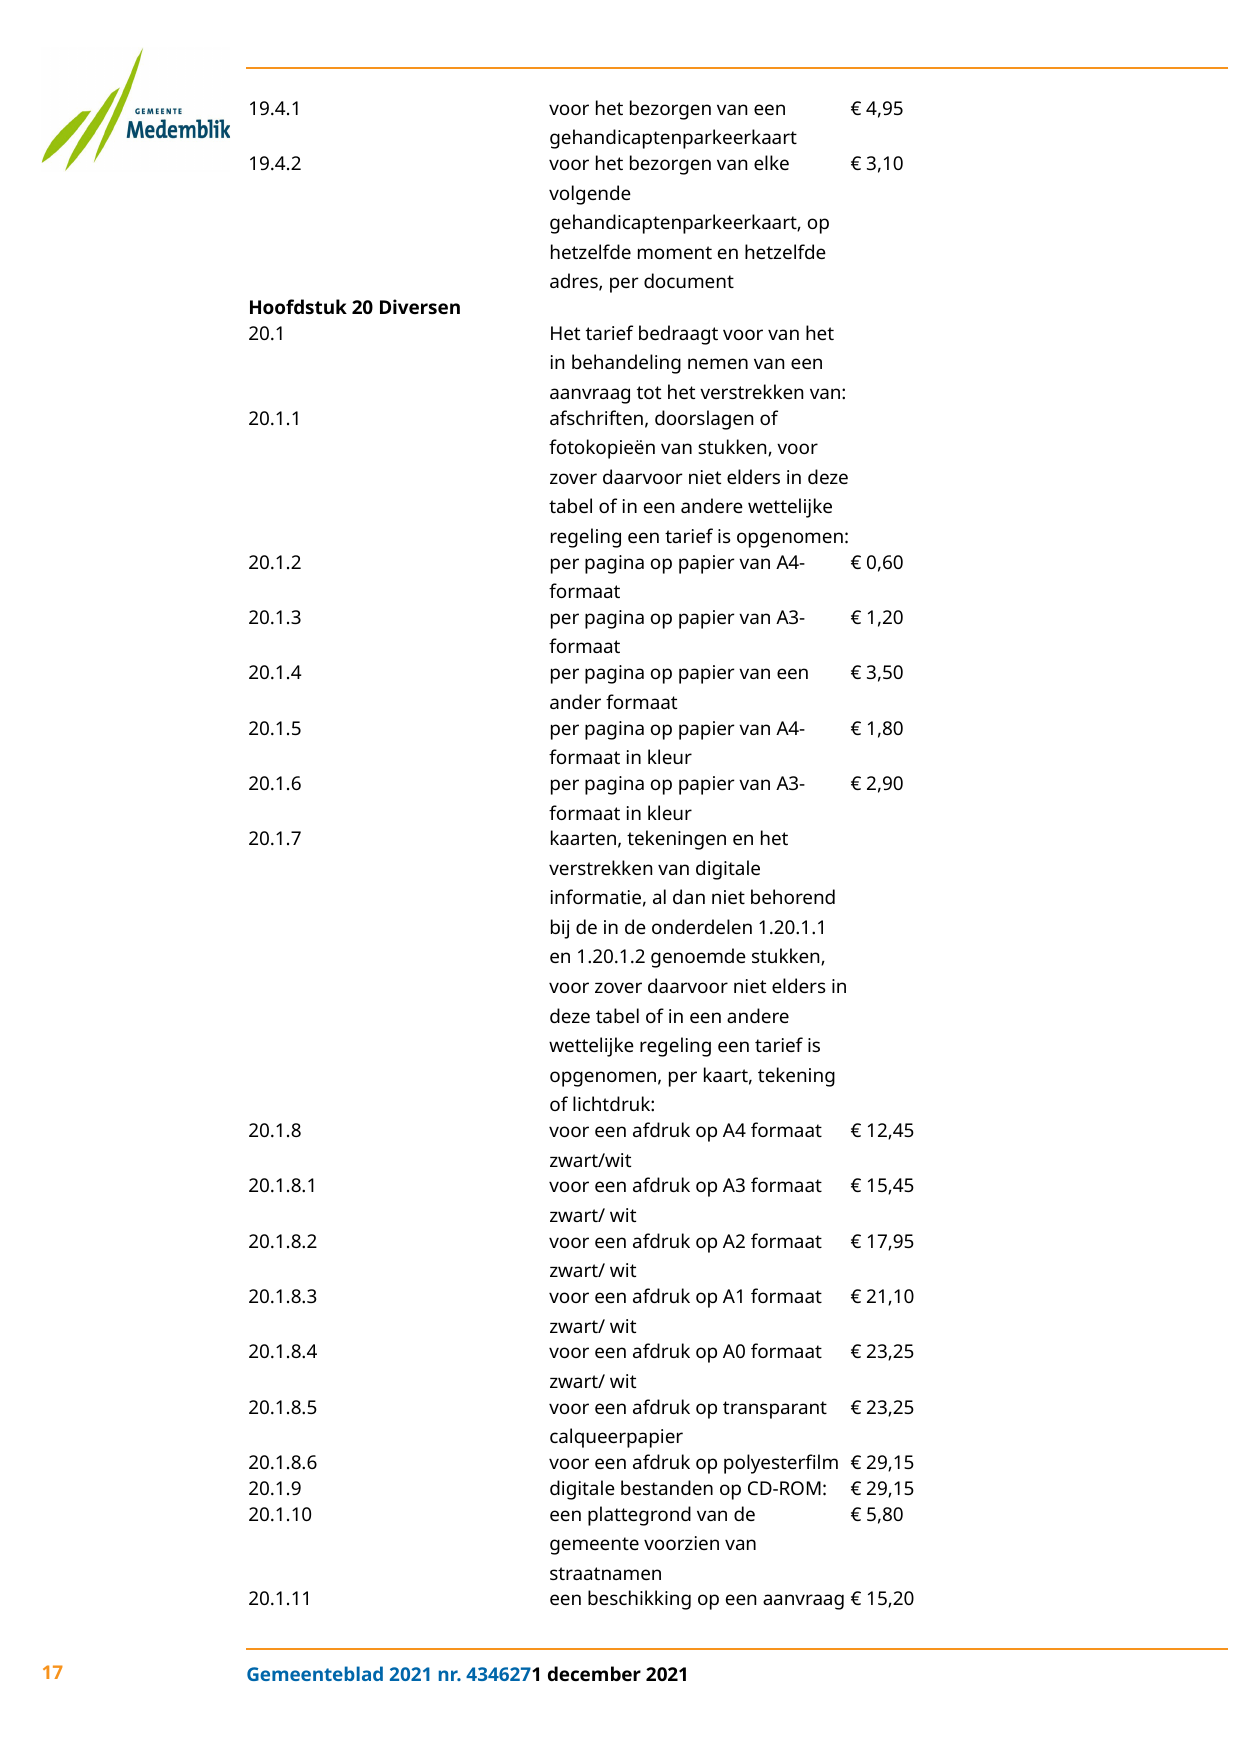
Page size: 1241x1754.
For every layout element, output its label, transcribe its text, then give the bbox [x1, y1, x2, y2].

table_cell 20.1.7 [248, 825, 549, 1117]
table_cell 19.4.1 [248, 95, 549, 150]
table_cell 20.1.9 [248, 1475, 549, 1501]
table_cell 19.4.2 [248, 150, 549, 294]
table_cell voor het bezorgen van een gehandicaptenparkeerkaart [549, 95, 850, 150]
table_cell € 3,50 [850, 660, 1152, 715]
table_cell € 2,90 [850, 770, 1152, 825]
table_cell 20.1.10 [248, 1501, 549, 1586]
table_cell 20.1.5 [248, 715, 549, 770]
table_cell € 1,80 [850, 715, 1152, 770]
table_cell 20.1.8 [248, 1118, 549, 1173]
table_cell € 4,95 [850, 95, 1152, 150]
table_cell per pagina op papier van A3-formaat [549, 604, 850, 659]
table_cell 20.1.3 [248, 604, 549, 659]
table_cell Het tarief bedraagt voor van het in behandeling nemen van een aanvraag tot het verstrekken van: [549, 320, 850, 405]
table_cell € 0,60 [850, 549, 1152, 604]
table_cell 20.1.2 [248, 549, 549, 604]
table_cell per pagina op papier van A4-formaat in kleur [549, 715, 850, 770]
table_cell voor een afdruk op A4 formaat zwart/wit [549, 1118, 850, 1173]
table_cell digitale bestanden op CD-ROM: [549, 1475, 850, 1501]
table_cell 20.1.8.6 [248, 1449, 549, 1475]
table_cell 20.1.1 [248, 405, 549, 549]
table_cell 20.1.8.4 [248, 1339, 549, 1394]
picture [41, 47, 231, 172]
table_cell € 15,20 [850, 1586, 1152, 1611]
table_cell [850, 405, 1152, 549]
table_cell een plattegrond van de gemeente voorzien van straatnamen [549, 1501, 850, 1586]
table_cell 20.1.11 [248, 1586, 549, 1611]
table_cell € 29,15 [850, 1475, 1152, 1501]
table_cell [850, 825, 1152, 1117]
table_cell € 12,45 [850, 1118, 1152, 1173]
table_cell voor een afdruk op A0 formaat zwart/ wit [549, 1339, 850, 1394]
table_cell kaarten, tekeningen en het verstrekken van digitale informatie, al dan niet behorend bij de in de onderdelen 1.20.1.1 en 1.20.1.2 genoemde stukken, voor zover daarvoor niet elders in deze tabel of in een andere wettelijke regeling een tarief is opgenomen, per kaart, tekening of lichtdruk: [549, 825, 850, 1117]
table_cell 20.1.8.1 [248, 1173, 549, 1228]
table_cell voor een afdruk op A3 formaat zwart/ wit [549, 1173, 850, 1228]
table_cell € 17,95 [850, 1228, 1152, 1283]
table_cell afschriften, doorslagen of fotokopieën van stukken, voor zover daarvoor niet elders in deze tabel of in een andere wettelijke regeling een tarief is opgenomen: [549, 405, 850, 549]
table_cell voor een afdruk op A1 formaat zwart/ wit [549, 1283, 850, 1339]
table_cell Hoofdstuk 20 Diversen [248, 294, 1152, 320]
table_cell € 5,80 [850, 1501, 1152, 1586]
table_cell voor een afdruk op transparant calqueerpapier [549, 1394, 850, 1449]
table_cell € 3,10 [850, 150, 1152, 294]
table_cell voor een afdruk op A2 formaat zwart/ wit [549, 1228, 850, 1283]
table_cell per pagina op papier van een ander formaat [549, 660, 850, 715]
table_cell 20.1 [248, 320, 549, 405]
table_cell € 1,20 [850, 604, 1152, 659]
table_cell voor het bezorgen van elke volgende gehandicaptenparkeerkaart, op hetzelfde moment en hetzelfde adres, per document [549, 150, 850, 294]
table_cell 20.1.4 [248, 660, 549, 715]
table_cell € 23,25 [850, 1339, 1152, 1394]
table_cell 20.1.8.2 [248, 1228, 549, 1283]
table_cell € 15,45 [850, 1173, 1152, 1228]
table_cell € 21,10 [850, 1283, 1152, 1339]
table_cell € 29,15 [850, 1449, 1152, 1475]
table_cell per pagina op papier van A3-formaat in kleur [549, 770, 850, 825]
table_cell 20.1.8.3 [248, 1283, 549, 1339]
table_cell [850, 320, 1152, 405]
table_cell voor een afdruk op polyesterfilm [549, 1449, 850, 1475]
table_cell een beschikking op een aanvraag [549, 1586, 850, 1611]
table_cell € 23,25 [850, 1394, 1152, 1449]
table_cell per pagina op papier van A4-formaat [549, 549, 850, 604]
table_cell 20.1.8.5 [248, 1394, 549, 1449]
table_cell 20.1.6 [248, 770, 549, 825]
